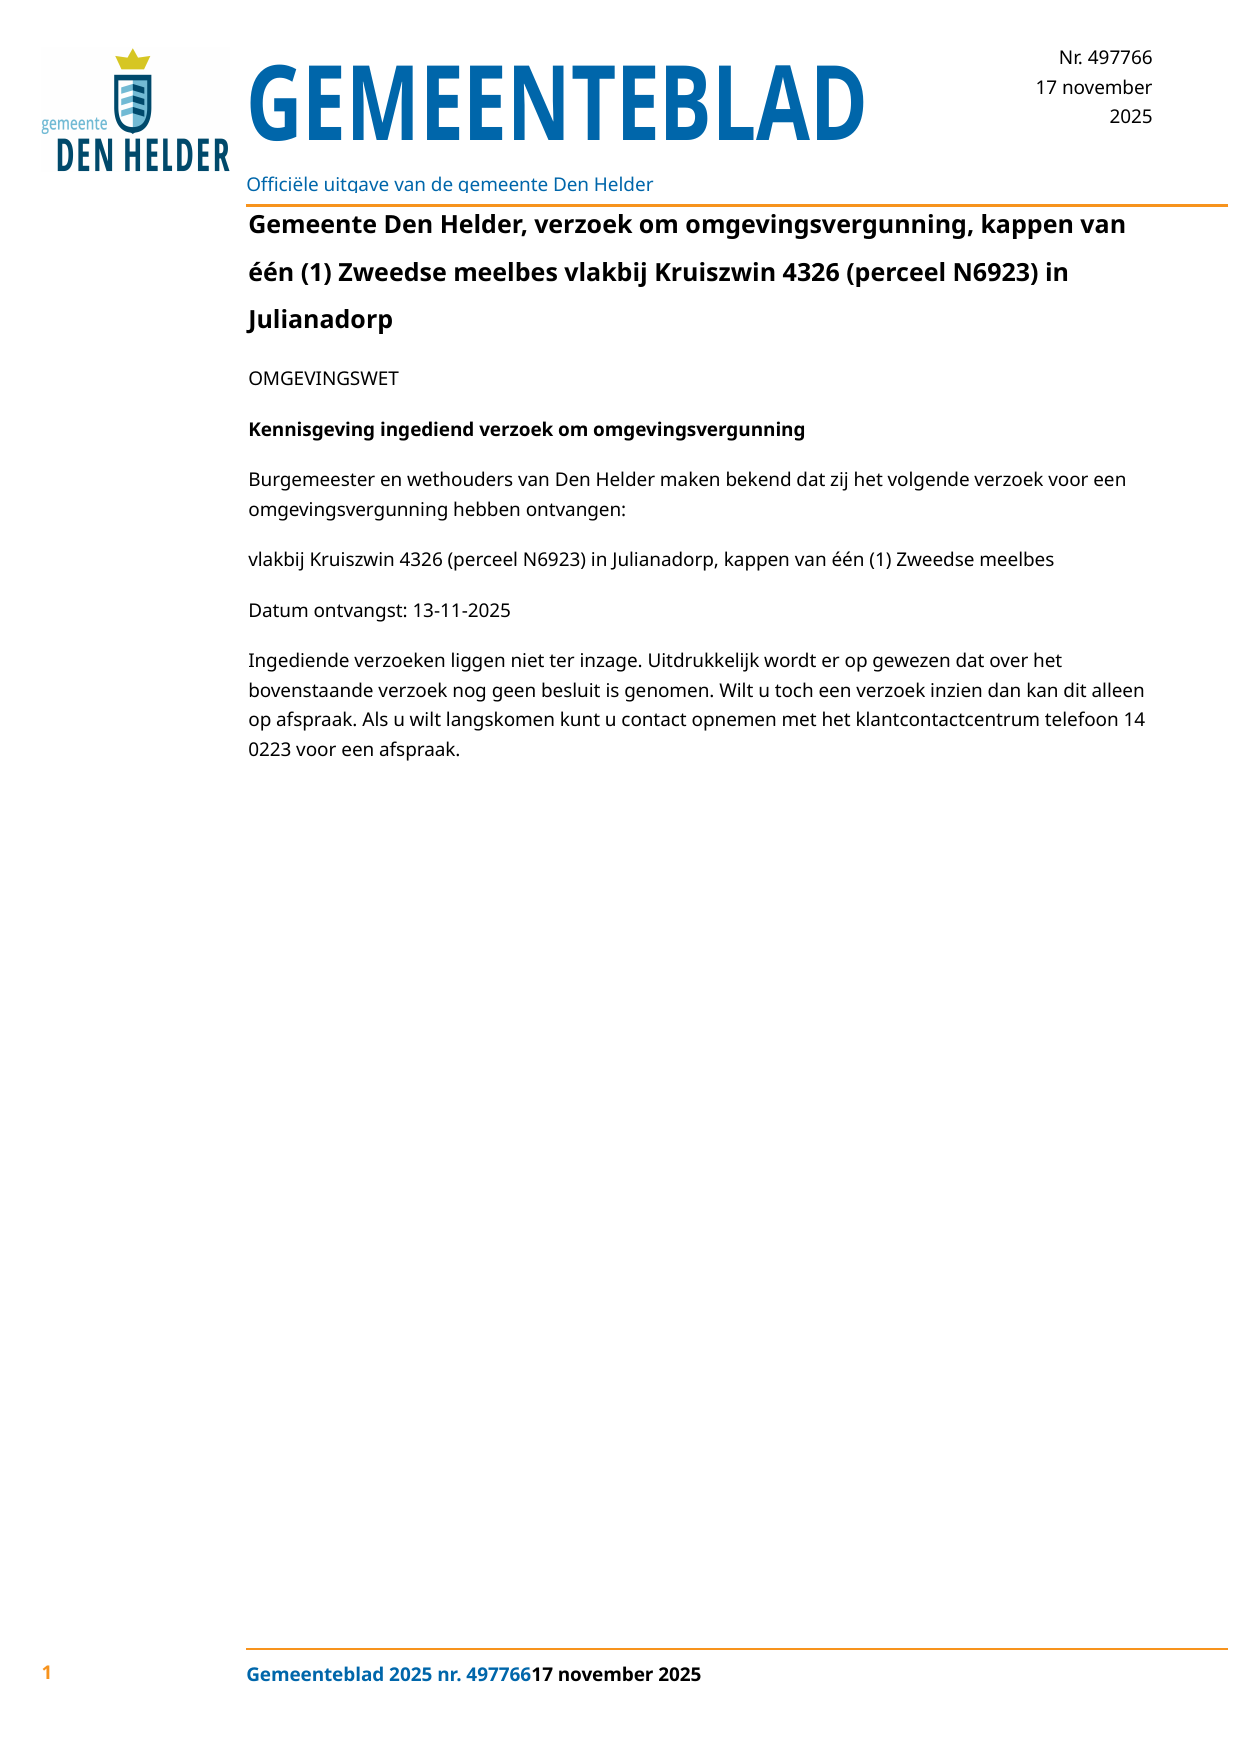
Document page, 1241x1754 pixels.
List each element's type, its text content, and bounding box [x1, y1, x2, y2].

picture [63, 144, 68, 165]
text vlakbij Kruiszwin 4326 (perceel N6923) in Julianadorp, kappen van één (1) Zweedse meelbes [248, 546, 1152, 572]
text Kennisgeving ingediend verzoek om omgevingsvergunning [248, 416, 1152, 442]
text Ingediende verzoeken liggen niet ter inzage. Uitdrukkelijk wordt er op gewezen dat over het bovenstaande verzoek nog geen besluit is genomen. Wilt u toch een verzoek inzien dan kan dit alleen op afspraak. Als u wilt langskomen kunt u contact opnemen met het klantcontactcentrum telefoon 14 0223 voor een afspraak. [248, 647, 1152, 762]
text Burgemeester en wethouders van Den Helder maken bekend dat zij het volgende verzoek voor een omgevingsvergunning hebben ontvangen: [248, 466, 1152, 522]
picture [220, 160, 224, 172]
text OMGEVINGSWET [248, 366, 1152, 391]
text Datum ontvangst: 13-11-2025 [248, 597, 1152, 622]
picture [41, 47, 231, 172]
text Gemeente Den Helder, verzoek om omgevingsvergunning, kappen van één (1) Zweedse meelbes vlakbij Kruiszwin 4326 (perceel N6923) in Julianadorp [248, 207, 1152, 336]
picture [182, 144, 187, 165]
picture [100, 154, 106, 172]
picture [130, 157, 135, 172]
